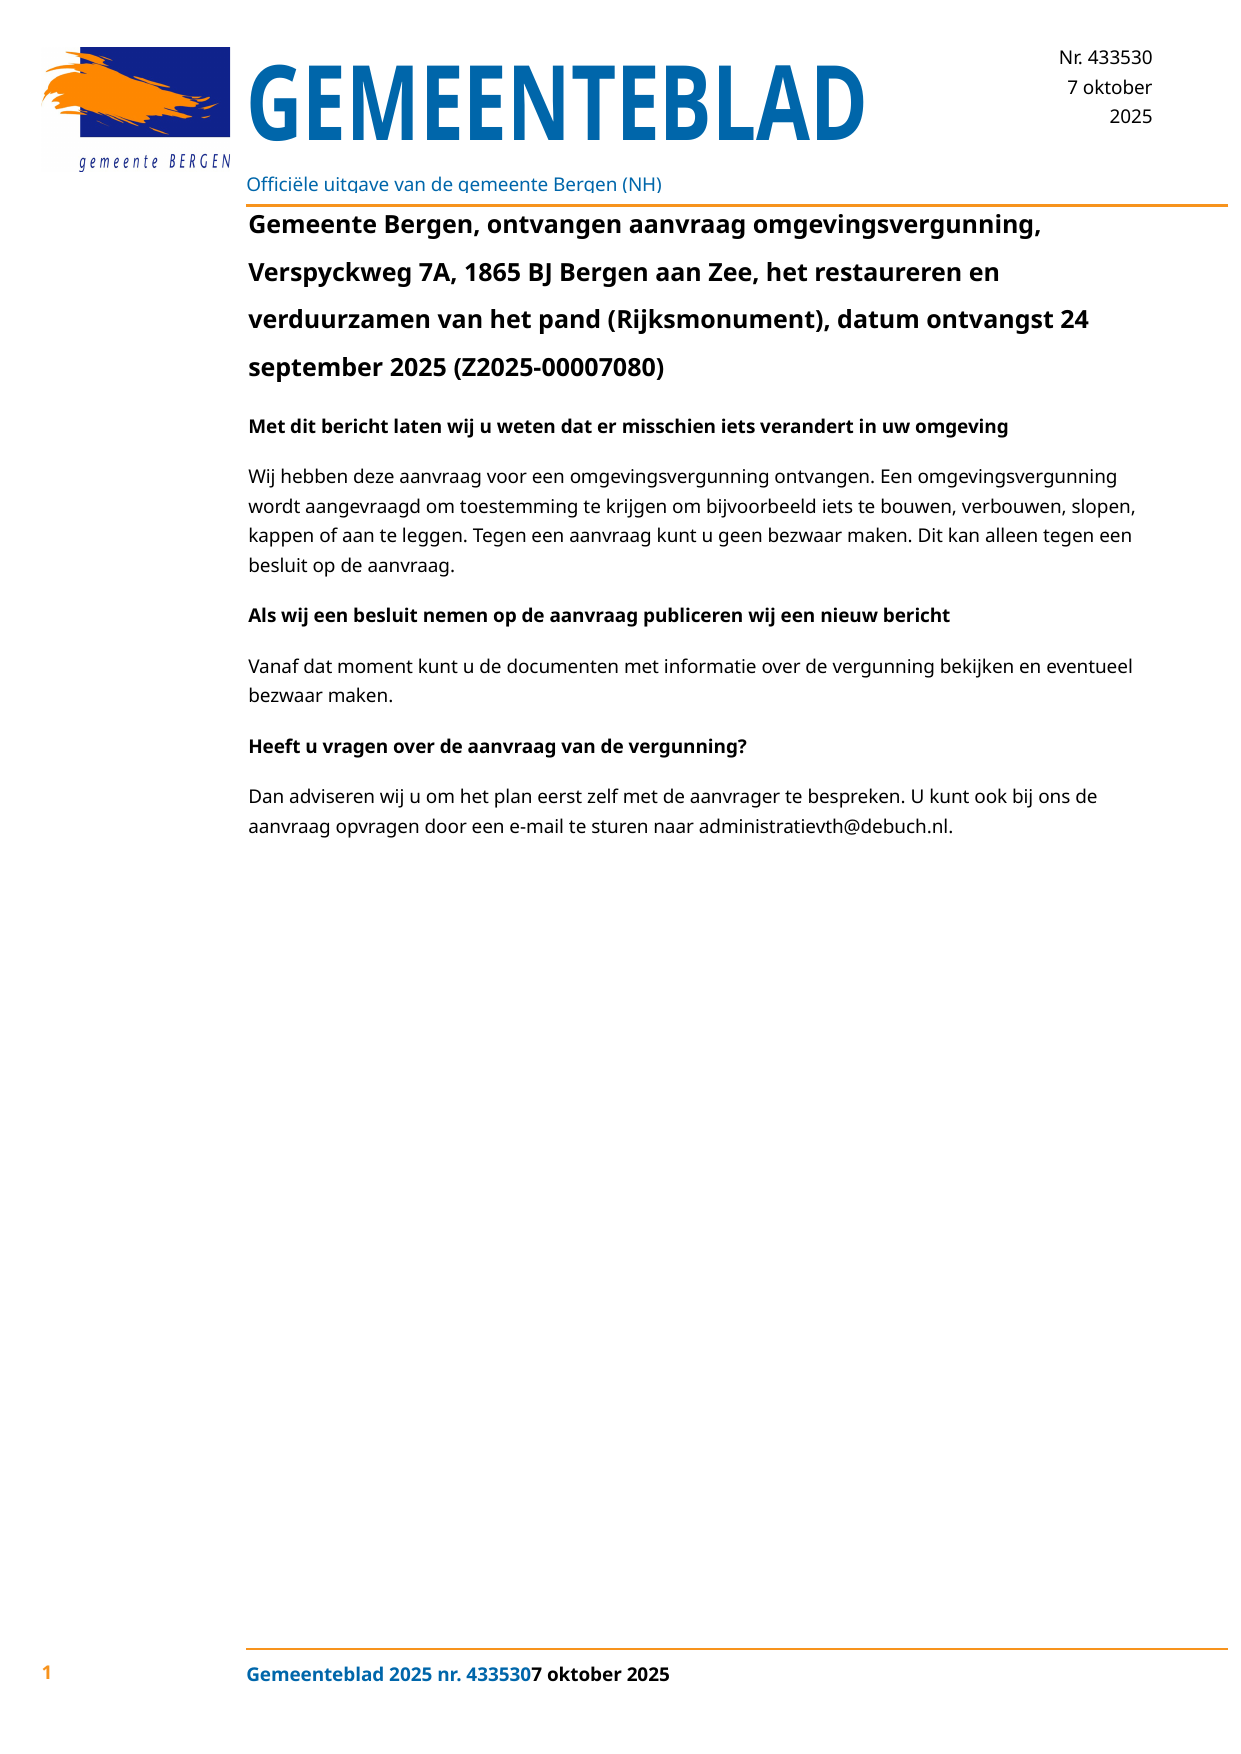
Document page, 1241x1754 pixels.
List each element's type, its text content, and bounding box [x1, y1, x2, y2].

text Wij hebben deze aanvraag voor een omgevingsvergunning ontvangen. Een omgevingsvergunning wordt aangevraagd om toestemming te krijgen om bijvoorbeeld iets te bouwen, verbouwen, slopen, kappen of aan te leggen. Tegen een aanvraag kunt u geen bezwaar maken. Dit kan alleen tegen een besluit op de aanvraag. [248, 463, 1152, 578]
text Gemeente Bergen, ontvangen aanvraag omgevingsvergunning, Verspyckweg 7A, 1865 BJ Bergen aan Zee, het restaureren en verduurzamen van het pand (Rijksmonument), datum ontvangst 24 september 2025 (Z2025-00007080) [248, 207, 1152, 384]
text Vanaf dat moment kunt u de documenten met informatie over de vergunning bekijken en eventueel bezwaar maken. [248, 653, 1152, 708]
picture [41, 47, 231, 172]
text Heeft u vragen over de aanvraag van de vergunning? [248, 733, 1152, 759]
text Als wij een besluit nemen op de aanvraag publiceren wij een nieuw bericht [248, 603, 1152, 628]
text Dan adviseren wij u om het plan eerst zelf met de aanvrager te bespreken. U kunt ook bij ons de aanvraag opvragen door een e-mail te sturen naar administratievth@debuch.nl. [248, 783, 1152, 839]
text Met dit bericht laten wij u weten dat er misschien iets verandert in uw omgeving [248, 413, 1152, 439]
